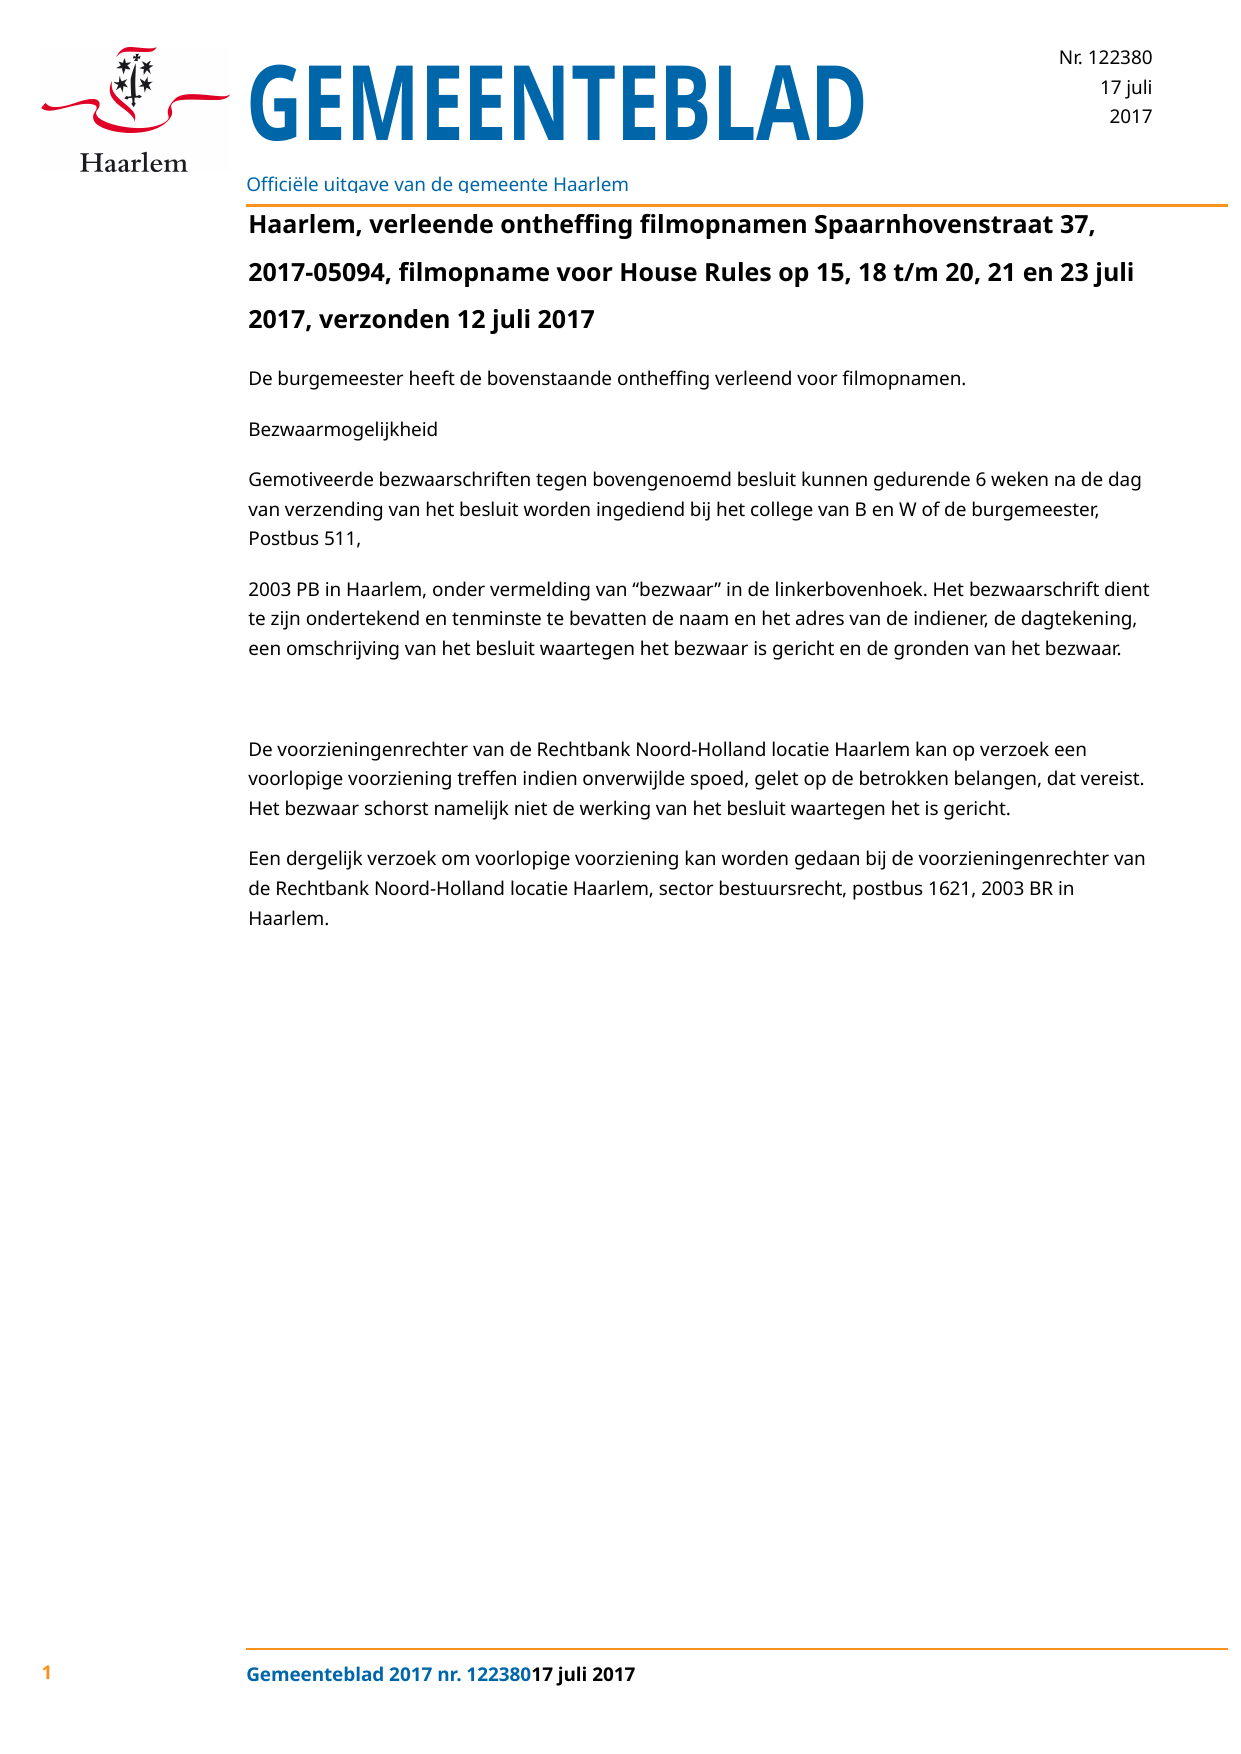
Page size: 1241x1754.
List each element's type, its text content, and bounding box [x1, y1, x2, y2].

text De voorzieningenrechter van de Rechtbank Noord-Holland locatie Haarlem kan op verzoek een voorlopige voorziening treffen indien onverwijlde spoed, gelet op de betrokken belangen, dat vereist. Het bezwaar schorst namelijk niet de werking van het besluit waartegen het is gericht. [248, 736, 1152, 821]
text Gemotiveerde bezwaarschriften tegen bovengenoemd besluit kunnen gedurende 6 weken na de dag van verzending van het besluit worden ingediend bij het college van B en W of de burgemeester, Postbus 511, [248, 466, 1152, 551]
text 2003 PB in Haarlem, onder vermelding van “bezwaar” in de linkerbovenhoek. Het bezwaarschrift dient te zijn ondertekend en tenminste te bevatten de naam en het adres van de indiener, de dagtekening, een omschrijving van het besluit waartegen het bezwaar is gericht en de gronden van het bezwaar. [248, 576, 1152, 661]
text De burgemeester heeft de bovenstaande ontheffing verleend voor filmopnamen. [248, 366, 1152, 391]
picture [41, 47, 231, 172]
text Een dergelijk verzoek om voorlopige voorziening kan worden gedaan bij de voorzieningenrechter van de Rechtbank Noord-Holland locatie Haarlem, sector bestuursrecht, postbus 1621, 2003 BR in Haarlem. [248, 846, 1152, 930]
text Haarlem, verleende ontheffing filmopnamen Spaarnhovenstraat 37, 2017-05094, filmopname voor House Rules op 15, 18 t/m 20, 21 en 23 juli 2017, verzonden 12 juli 2017 [248, 207, 1152, 336]
text Bezwaarmogelijkheid [248, 416, 1152, 442]
